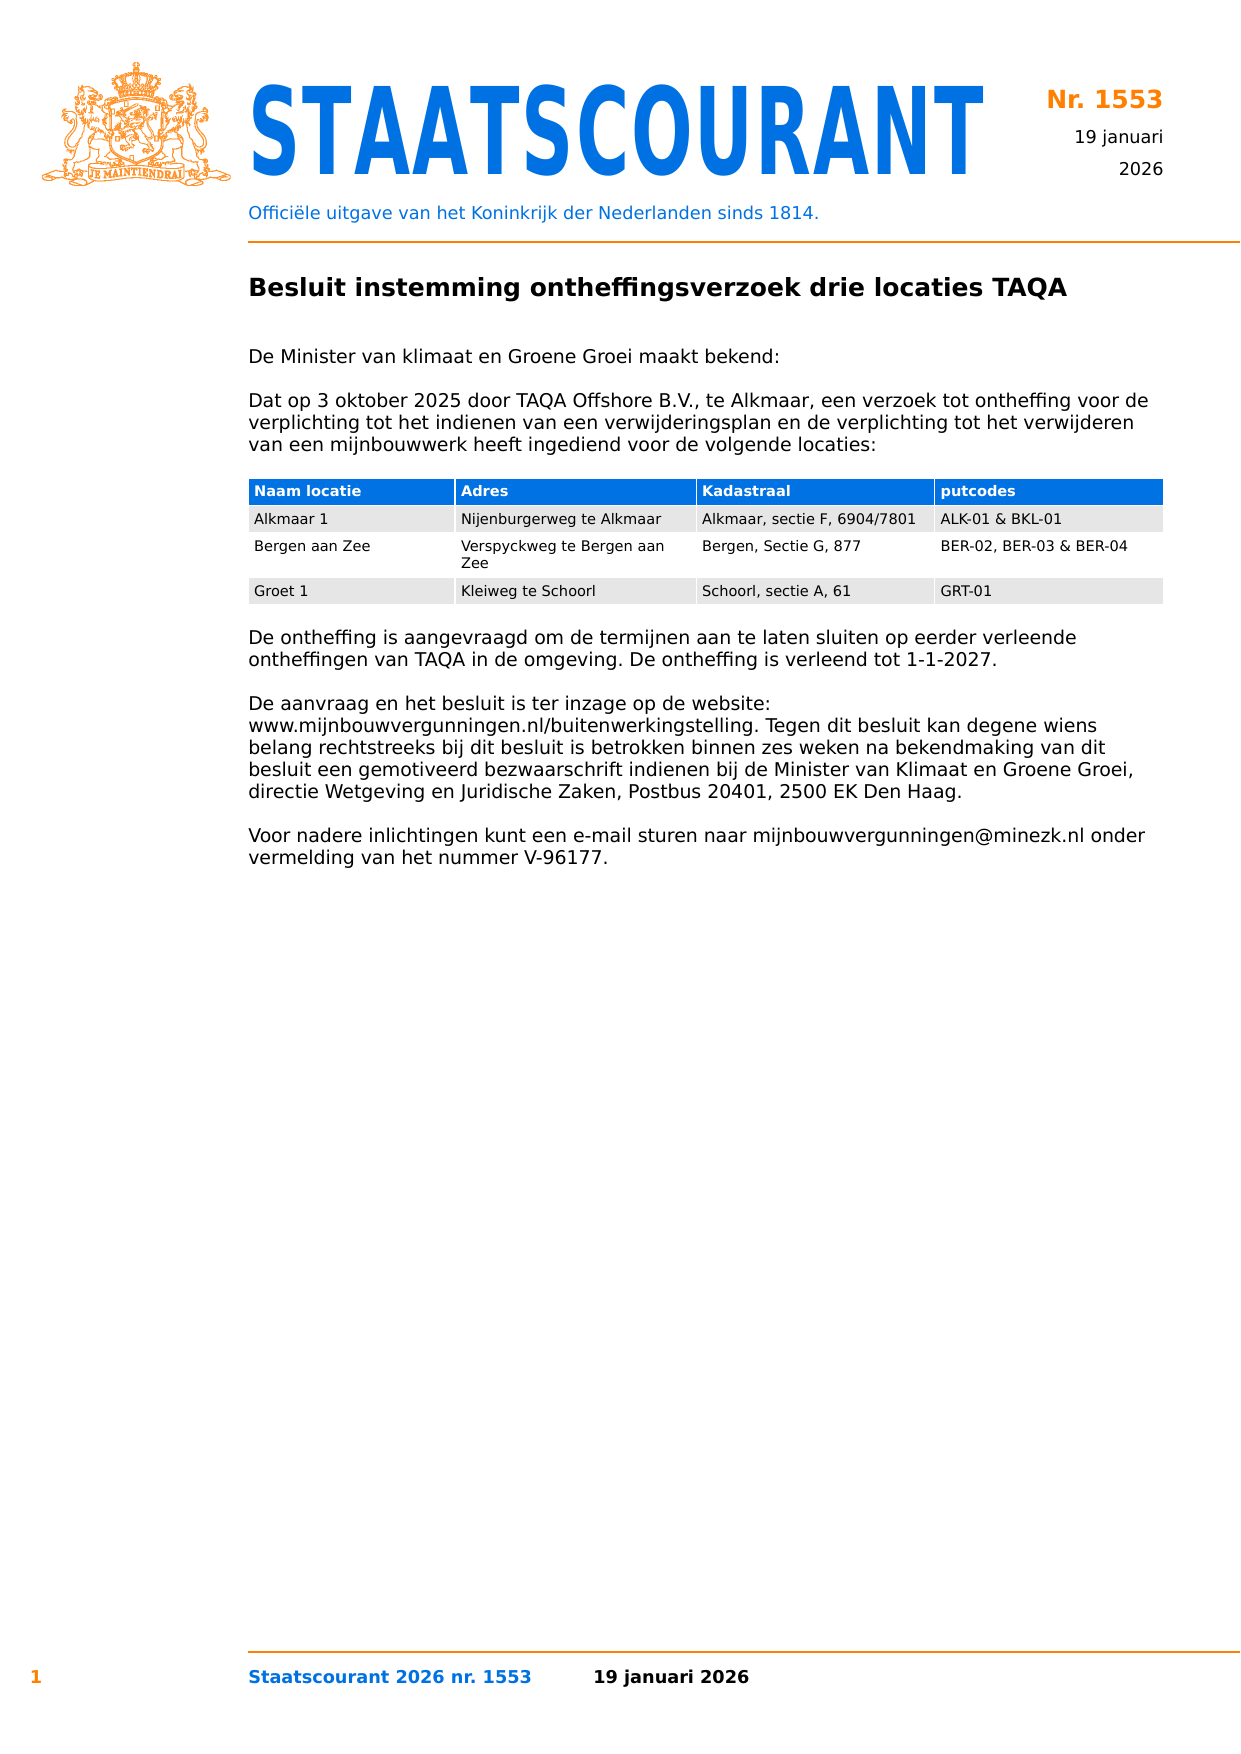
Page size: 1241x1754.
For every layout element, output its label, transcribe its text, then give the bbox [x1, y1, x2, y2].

picture [41, 62, 231, 186]
text Dat op 3 oktober 2025 door TAQA Offshore B.V., te Alkmaar, een verzoek tot ontheffing voor de verplichting tot het indienen van een verwijderingsplan en de verplichting tot het verwijderen van een mijnbouwwerk heeft ingediend voor de volgende locaties: [248, 390, 1163, 456]
text De Minister van klimaat en Groene Groei maakt bekend: [248, 346, 1163, 368]
table_cell Nijenburgerweg te Alkmaar [456, 506, 696, 532]
table_header Nr. 1553 [998, 62, 1240, 121]
text De aanvraag en het besluit is ter inzage op de website: www.mijnbouwvergunningen.nl/buitenwerkingstelling. Tegen dit besluit kan degene wiens belang rechtstreeks bij dit besluit is betrokken binnen zes weken na bekendmaking van dit besluit een gemotiveerd bezwaarschrift indienen bij de Minister van Klimaat en Groene Groei, directie Wetgeving en Juridische Zaken, Postbus 20401, 2500 EK Den Haag. [248, 693, 1163, 803]
table_header [25, 62, 248, 241]
table_cell 19 januari [998, 121, 1240, 153]
table_header Naam locatie [249, 479, 454, 505]
table_header Kadastraal [697, 479, 934, 505]
table_cell Kleiweg te Schoorl [456, 578, 696, 604]
table_cell Alkmaar 1 [249, 506, 454, 532]
text De ontheffing is aangevraagd om de termijnen aan te laten sluiten op eerder verleende ontheffingen van TAQA in de omgeving. De ontheffing is verleend tot 1-1-2027. [248, 627, 1163, 671]
table_cell 2026 [998, 153, 1240, 203]
table_cell Alkmaar, sectie F, 6904/7801 [697, 506, 934, 532]
subtitle Besluit instemming ontheffingsverzoek drie locaties TAQA [248, 273, 1163, 302]
table_header STAATSCOURANT [248, 62, 998, 203]
table_cell ALK-01 & BKL-01 [935, 506, 1163, 532]
table_cell Officiële uitgave van het Koninkrijk der Nederlanden sinds 1814. [248, 203, 1240, 241]
table_cell Bergen aan Zee [249, 534, 454, 577]
table_header Adres [456, 479, 696, 505]
table_cell Bergen, Sectie G, 877 [697, 534, 934, 577]
table_cell Verspyckweg te Bergen aan Zee [456, 534, 696, 577]
table_cell Schoorl, sectie A, 61 [697, 578, 934, 604]
table_cell BER-02, BER-03 & BER-04 [935, 534, 1163, 577]
table_cell Groet 1 [249, 578, 454, 604]
table_header putcodes [935, 479, 1163, 505]
table_cell GRT-01 [935, 578, 1163, 604]
text Voor nadere inlichtingen kunt een e-mail sturen naar mijnbouwvergunningen@minezk.nl onder vermelding van het nummer V-96177. [248, 825, 1163, 869]
